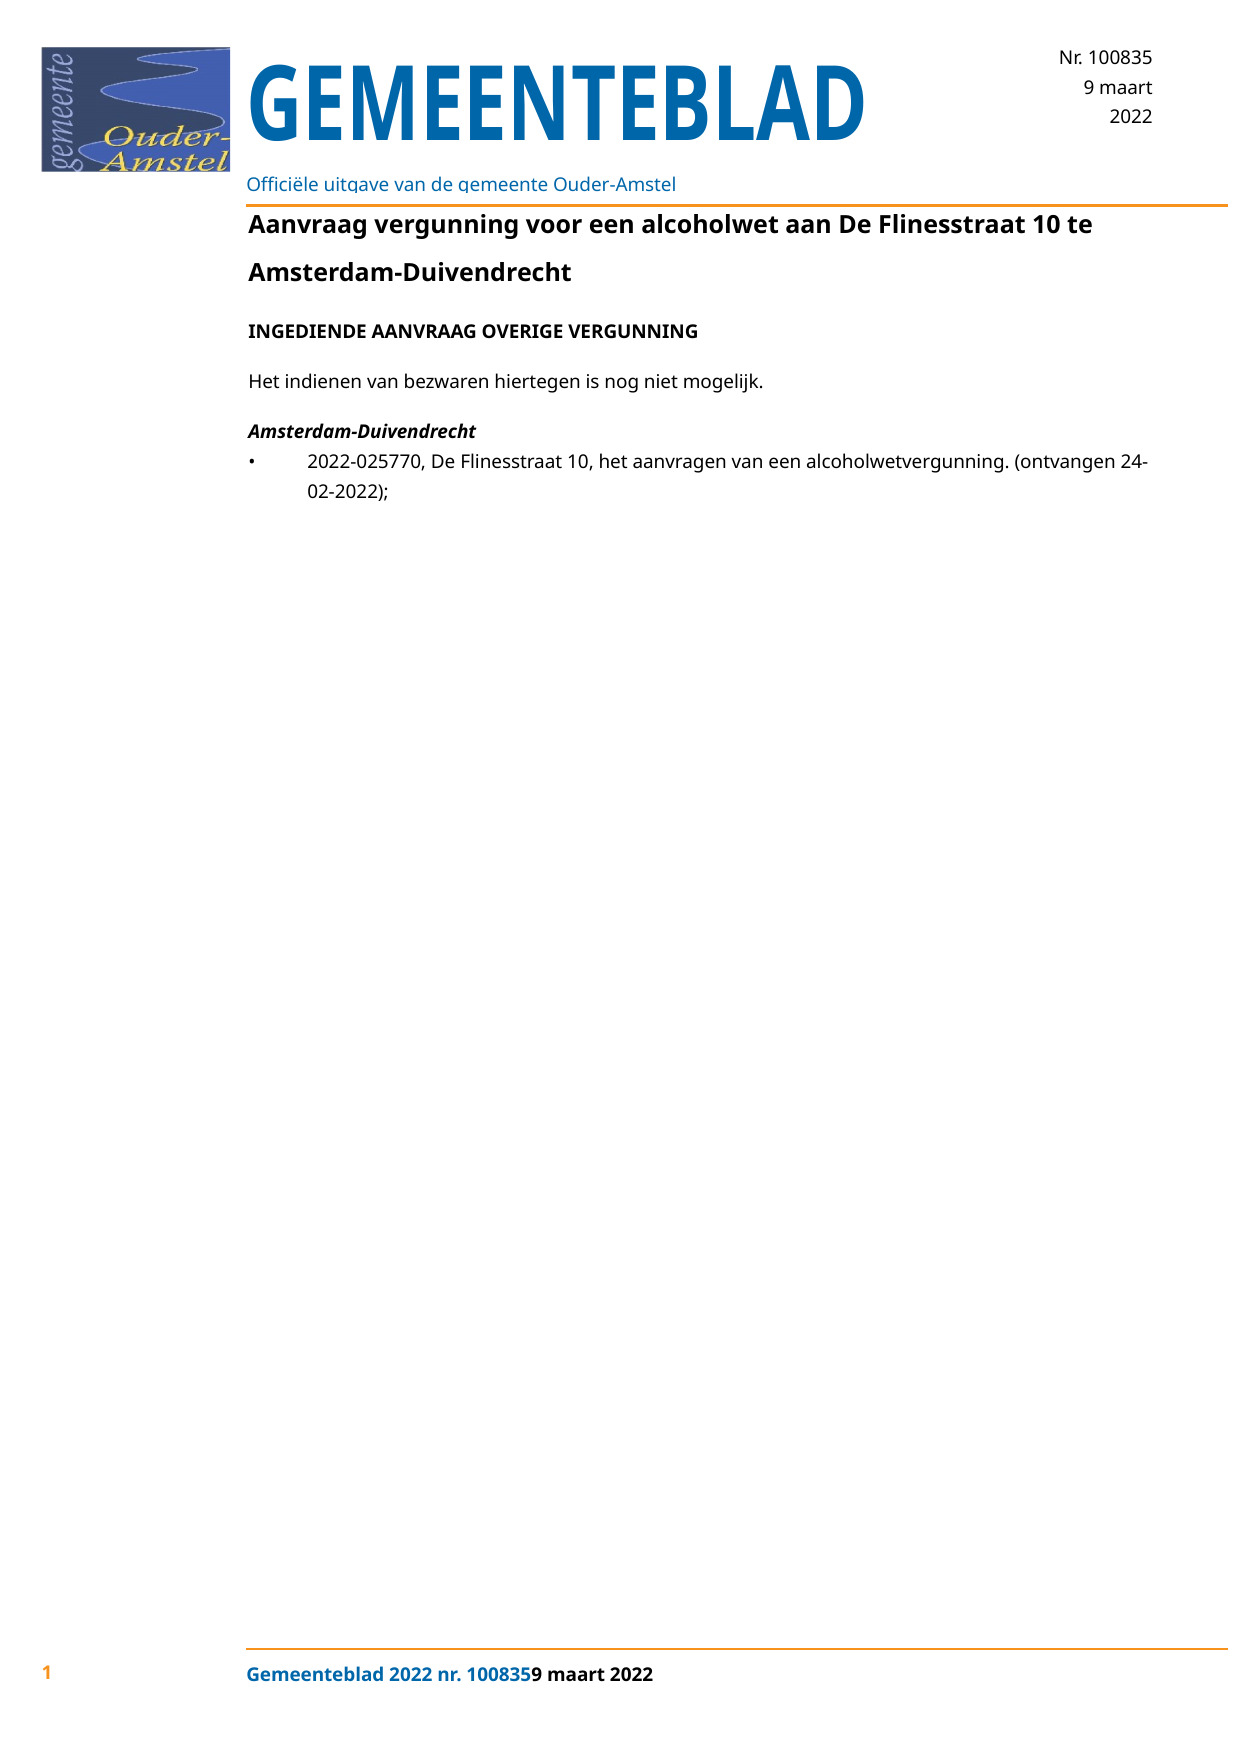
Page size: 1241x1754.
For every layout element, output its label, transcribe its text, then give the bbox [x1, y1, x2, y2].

text Het indienen van bezwaren hiertegen is nog niet mogelijk. [248, 368, 1152, 394]
picture [41, 47, 231, 172]
text Amsterdam-Duivendrecht [248, 419, 1152, 444]
list 2022-025770, De Flinesstraat 10, het aanvragen van een alcoholwetvergunning. (ontvangen 24-02-2022); [248, 448, 1152, 504]
text INGEDIENDE AANVRAAG OVERIGE VERGUNNING [248, 318, 1152, 344]
text Aanvraag vergunning voor een alcoholwet aan De Flinesstraat 10 te Amsterdam-Duivendrecht [248, 207, 1152, 288]
